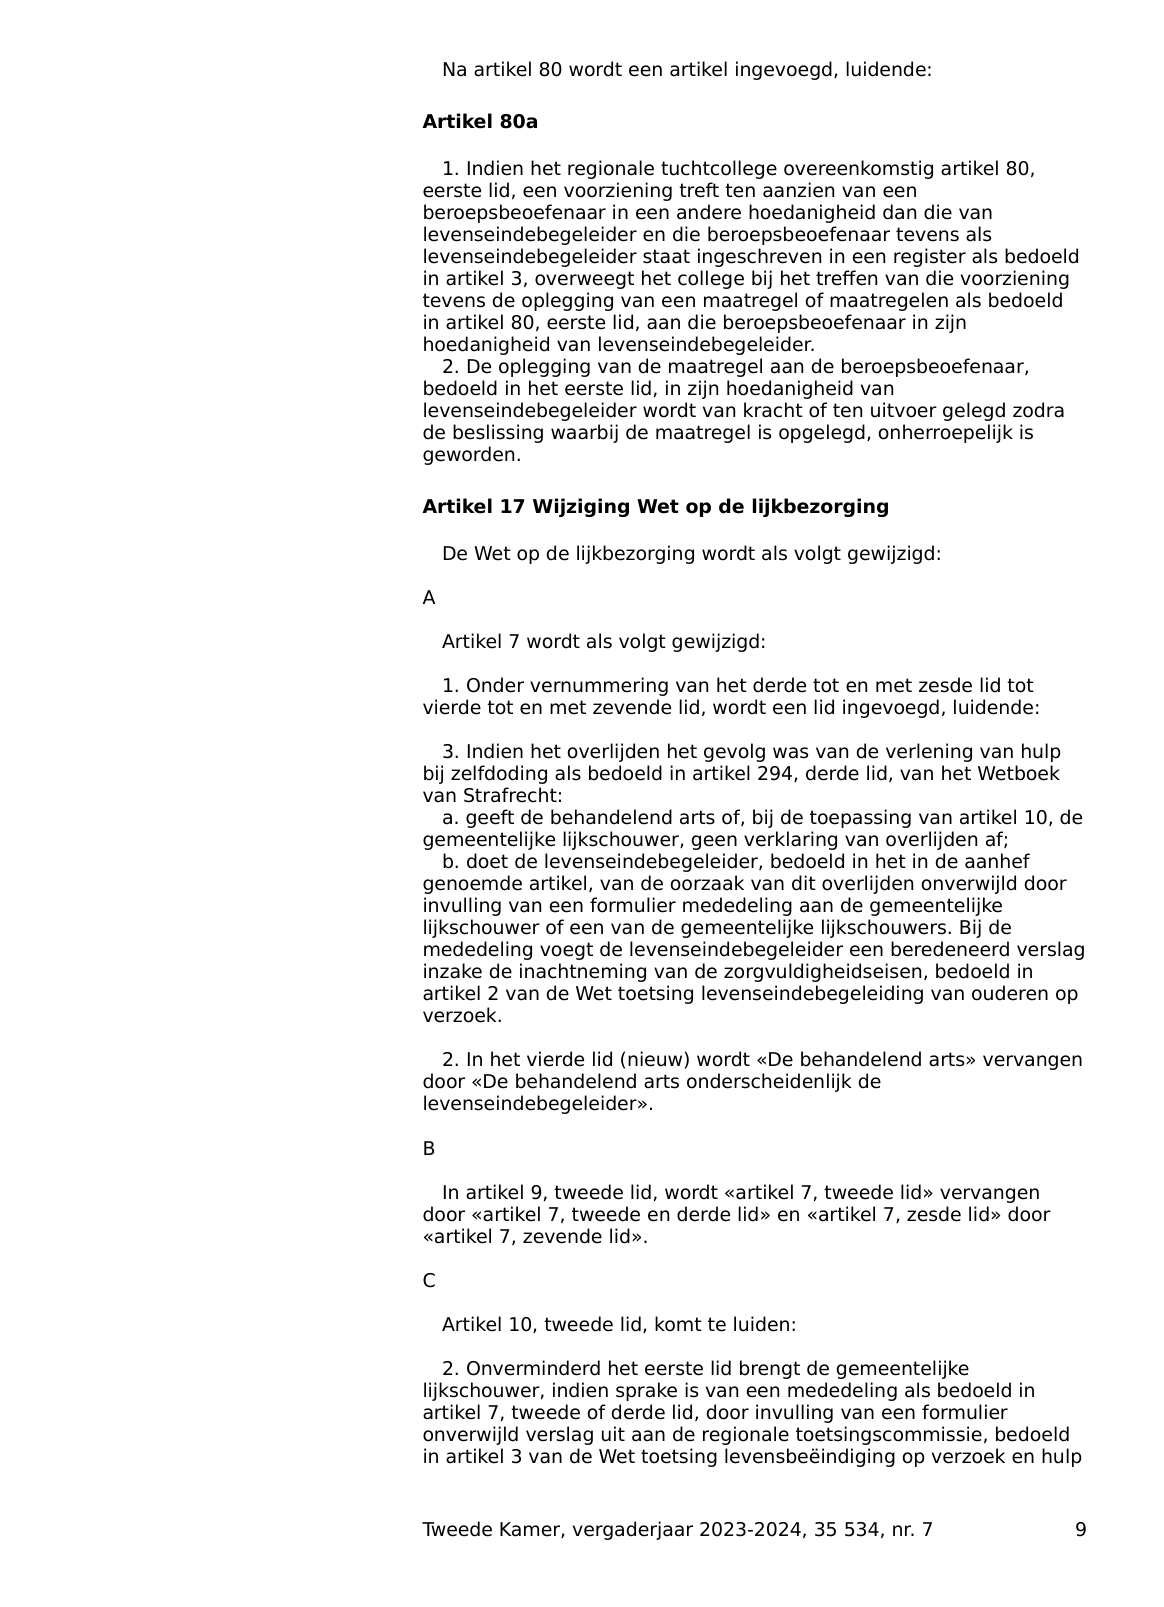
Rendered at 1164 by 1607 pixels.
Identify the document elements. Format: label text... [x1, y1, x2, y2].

text 1. Indien het regionale tuchtcollege overeenkomstig artikel 80, eerste lid, een voorziening treft ten aanzien van een beroepsbeoefenaar in een andere hoedanigheid dan die van levenseindebegeleider en die beroepsbeoefenaar tevens als levenseindebegeleider staat ingeschreven in een register als bedoeld in artikel 3, overweegt het college bij het treffen van die voorziening tevens de oplegging van een maatregel of maatregelen als bedoeld in artikel 80, eerste lid, aan die beroepsbeoefenaar in zijn hoedanigheid van levenseindebegeleider. [422, 158, 1087, 356]
text 2. De oplegging van de maatregel aan de beroepsbeoefenaar, bedoeld in het eerste lid, in zijn hoedanigheid van levenseindebegeleider wordt van kracht of ten uitvoer gelegd zodra de beslissing waarbij de maatregel is opgelegd, onherroepelijk is geworden. [422, 356, 1087, 466]
text b. doet de levenseindebegeleider, bedoeld in het in de aanhef genoemde artikel, van de oorzaak van dit overlijden onverwijld door invulling van een formulier mededeling aan de gemeentelijke lijkschouwer of een van de gemeentelijke lijkschouwers. Bij de mededeling voegt de levenseindebegeleider een beredeneerd verslag inzake de inachtneming van de zorgvuldigheidseisen, bedoeld in artikel 2 van de Wet toetsing levenseindebegeleiding van ouderen op verzoek. [422, 851, 1087, 1027]
text C [422, 1270, 1087, 1292]
text 1. Onder vernummering van het derde tot en met zesde lid tot vierde tot en met zevende lid, wordt een lid ingevoegd, luidende: [422, 675, 1087, 719]
text a. geeft de behandelend arts of, bij de toepassing van artikel 10, de gemeentelijke lijkschouwer, geen verklaring van overlijden af; [422, 807, 1087, 851]
subtitle Artikel 17 Wijziging Wet op de lijkbezorging [422, 496, 1087, 518]
subtitle Artikel 80a [422, 111, 1087, 133]
text De Wet op de lijkbezorging wordt als volgt gewijzigd: [422, 543, 1087, 565]
text B [422, 1137, 1087, 1159]
text 3. Indien het overlijden het gevolg was van de verlening van hulp bij zelfdoding als bedoeld in artikel 294, derde lid, van het Wetboek van Strafrecht: [422, 741, 1087, 807]
text Na artikel 80 wordt een artikel ingevoegd, luidende: [422, 59, 1087, 81]
text 2. Onverminderd het eerste lid brengt de gemeentelijke lijkschouwer, indien sprake is van een mededeling als bedoeld in artikel 7, tweede of derde lid, door invulling van een formulier onverwijld verslag uit aan de regionale toetsingscommissie, bedoeld in artikel 3 van de Wet toetsing levensbeëindiging op verzoek en hulp [422, 1358, 1087, 1468]
text A [422, 587, 1087, 609]
text In artikel 9, tweede lid, wordt «artikel 7, tweede lid» vervangen door «artikel 7, tweede en derde lid» en «artikel 7, zesde lid» door «artikel 7, zevende lid». [422, 1182, 1087, 1247]
text 2. In het vierde lid (nieuw) wordt «De behandelend arts» vervangen door «De behandelend arts onderscheidenlijk de levenseindebegeleider». [422, 1049, 1087, 1115]
text Artikel 7 wordt als volgt gewijzigd: [422, 631, 1087, 653]
text Artikel 10, tweede lid, komt te luiden: [422, 1314, 1087, 1336]
